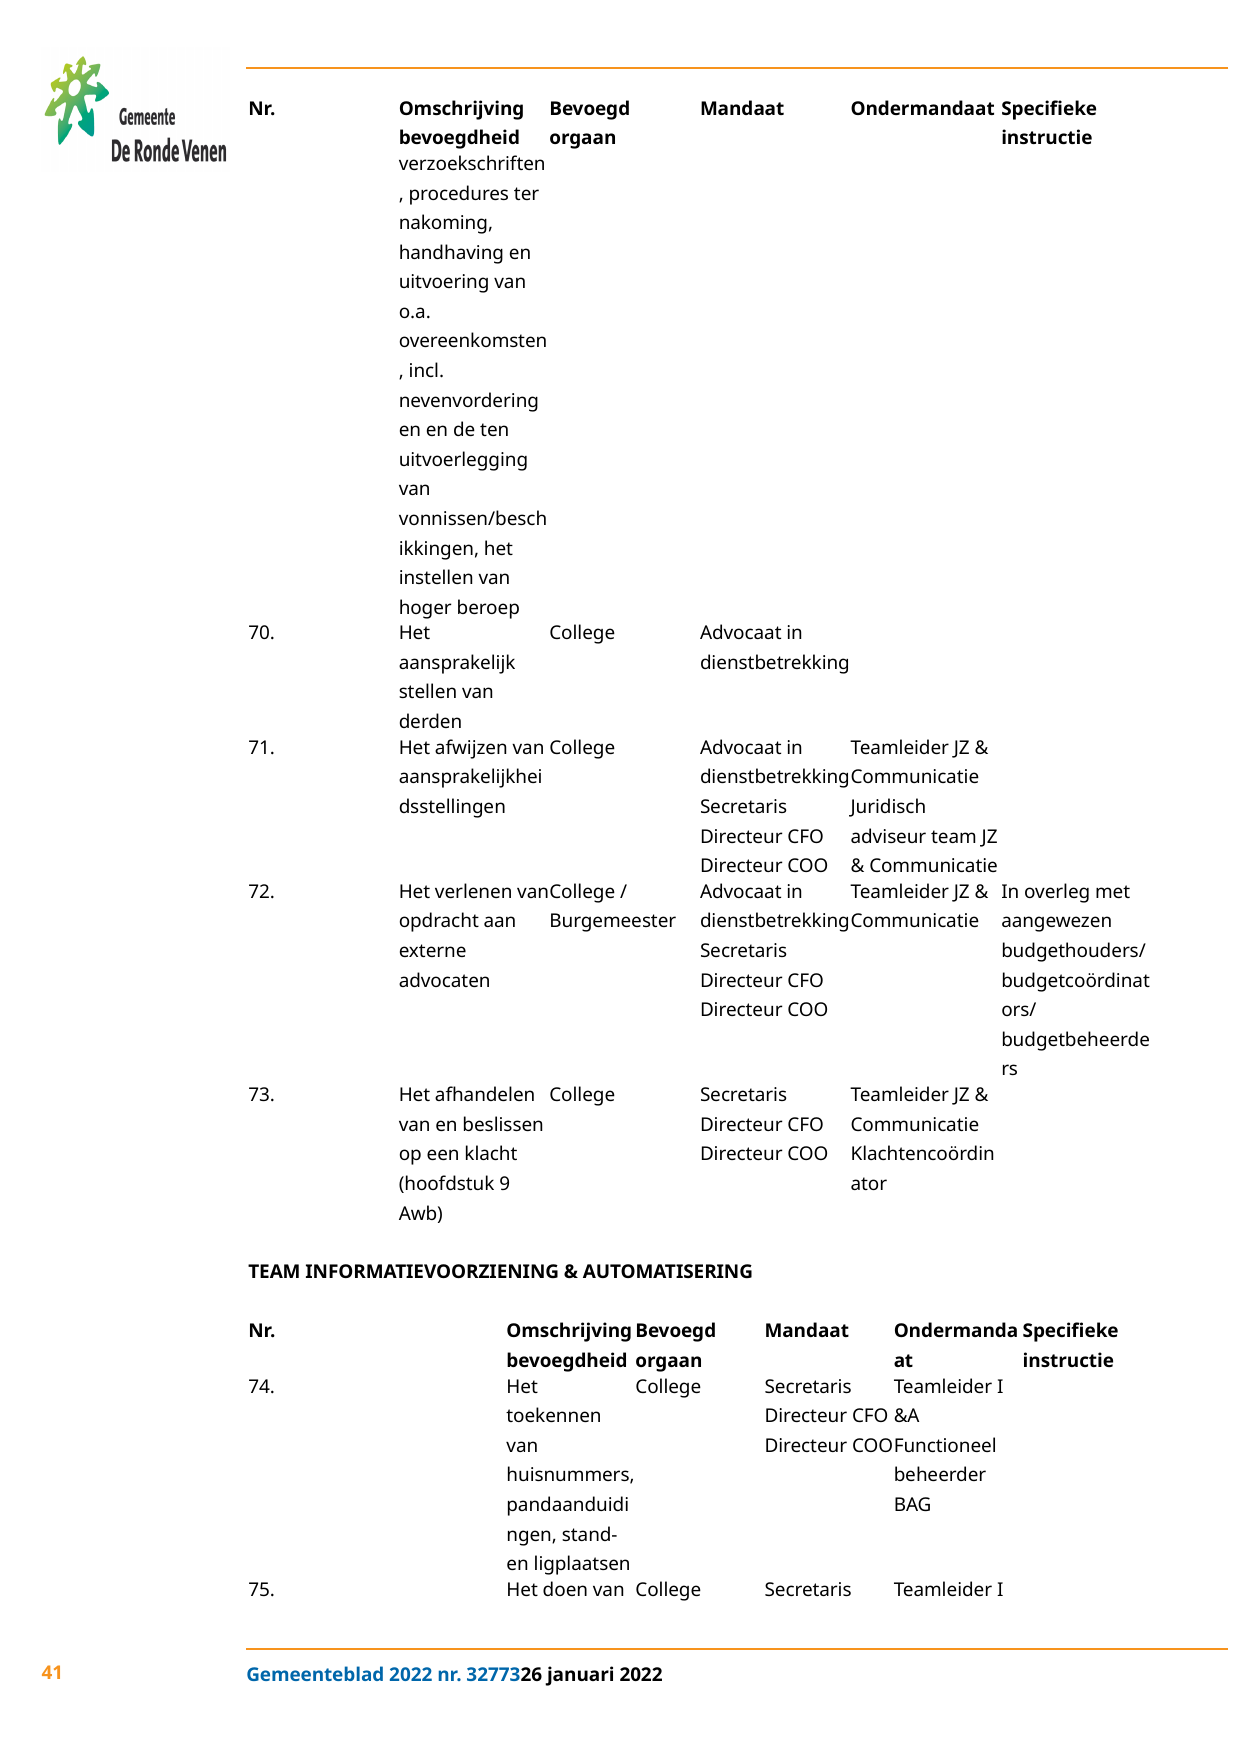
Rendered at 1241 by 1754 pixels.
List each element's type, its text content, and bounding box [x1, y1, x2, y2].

table_header Mandaat [700, 95, 850, 150]
table_header Nr. [248, 1318, 506, 1373]
table_cell 71. [248, 734, 398, 878]
table_header Omschrijving bevoegdheid [399, 95, 549, 150]
table_cell College [549, 620, 700, 734]
table_cell Het toekennen van huisnummers, pandaanduidingen, stand- en ligplaatsen [506, 1373, 635, 1576]
table_cell Secretaris Directeur CFO Directeur COO [764, 1373, 893, 1576]
table_cell [850, 620, 1001, 734]
text TEAM INFORMATIEVOORZIENING & AUTOMATISERING [248, 1258, 1152, 1284]
table_cell [1023, 1373, 1152, 1576]
table_cell College [635, 1576, 764, 1602]
table_cell Teamleider JZ & Communicatie Klachtencoördinator [850, 1081, 1001, 1225]
table_cell Het afwijzen van aansprakelijkheidsstellingen [399, 734, 549, 878]
table_cell Secretaris Directeur CFO Directeur COO [700, 1081, 850, 1225]
table_header Mandaat [764, 1318, 893, 1373]
table_cell Advocaat in dienstbetrekking Secretaris Directeur CFO Directeur COO [700, 878, 850, 1081]
table_header Specifieke instructie [1023, 1318, 1152, 1373]
table_header Specifieke instructie [1001, 95, 1152, 150]
table_cell Het doen van [506, 1576, 635, 1602]
table_cell Advocaat in dienstbetrekking Secretaris Directeur CFO Directeur COO [700, 734, 850, 878]
table_cell College [549, 734, 700, 878]
table_cell [1001, 734, 1152, 878]
table_cell Secretaris [764, 1576, 893, 1602]
table_cell In overleg met aangewezen budgethouders/ budgetcoördinators/ budgetbeheerders [1001, 878, 1152, 1081]
table_header Bevoegd orgaan [635, 1318, 764, 1373]
table_header Omschrijving bevoegdheid [506, 1318, 635, 1373]
table_cell Teamleider I &A Functioneel beheerder BAG [894, 1373, 1022, 1576]
table_cell Het verlenen van opdracht aan externe advocaten [399, 878, 549, 1081]
table_cell [700, 150, 850, 619]
table_cell Advocaat in dienstbetrekking [700, 620, 850, 734]
table_header Ondermandaat [894, 1318, 1022, 1373]
table_cell College [549, 1081, 700, 1225]
picture [41, 47, 231, 172]
table_cell Teamleider I [894, 1576, 1022, 1602]
table_cell [1001, 150, 1152, 619]
table_cell Teamleider JZ & Communicatie Juridisch adviseur team JZ & Communicatie [850, 734, 1001, 878]
table_cell College [635, 1373, 764, 1576]
table_header Nr. [248, 95, 398, 150]
table_cell 74. [248, 1373, 506, 1576]
table_cell College / Burgemeester [549, 878, 700, 1081]
table_header Bevoegd orgaan [549, 95, 700, 150]
table_cell [1001, 1081, 1152, 1225]
table_cell 75. [248, 1576, 506, 1602]
table_cell 73. [248, 1081, 398, 1225]
table_cell Het afhandelen van en beslissen op een klacht (hoofdstuk 9 Awb) [399, 1081, 549, 1225]
table_cell [248, 150, 398, 619]
table_cell [549, 150, 700, 619]
table_cell 72. [248, 878, 398, 1081]
table_cell Teamleider JZ & Communicatie [850, 878, 1001, 1081]
table_cell [850, 150, 1001, 619]
table_cell Het aansprakelijk stellen van derden [399, 620, 549, 734]
table_cell [1001, 620, 1152, 734]
table_cell [1023, 1576, 1152, 1602]
table_cell verzoekschriften, procedures ter nakoming, handhaving en uitvoering van o.a. overeenkomsten, incl. nevenvorderingen en de ten uitvoerlegging van vonnissen/beschikkingen, het instellen van hoger beroep [399, 150, 549, 619]
table_cell 70. [248, 620, 398, 734]
table_header Ondermandaat [850, 95, 1001, 150]
